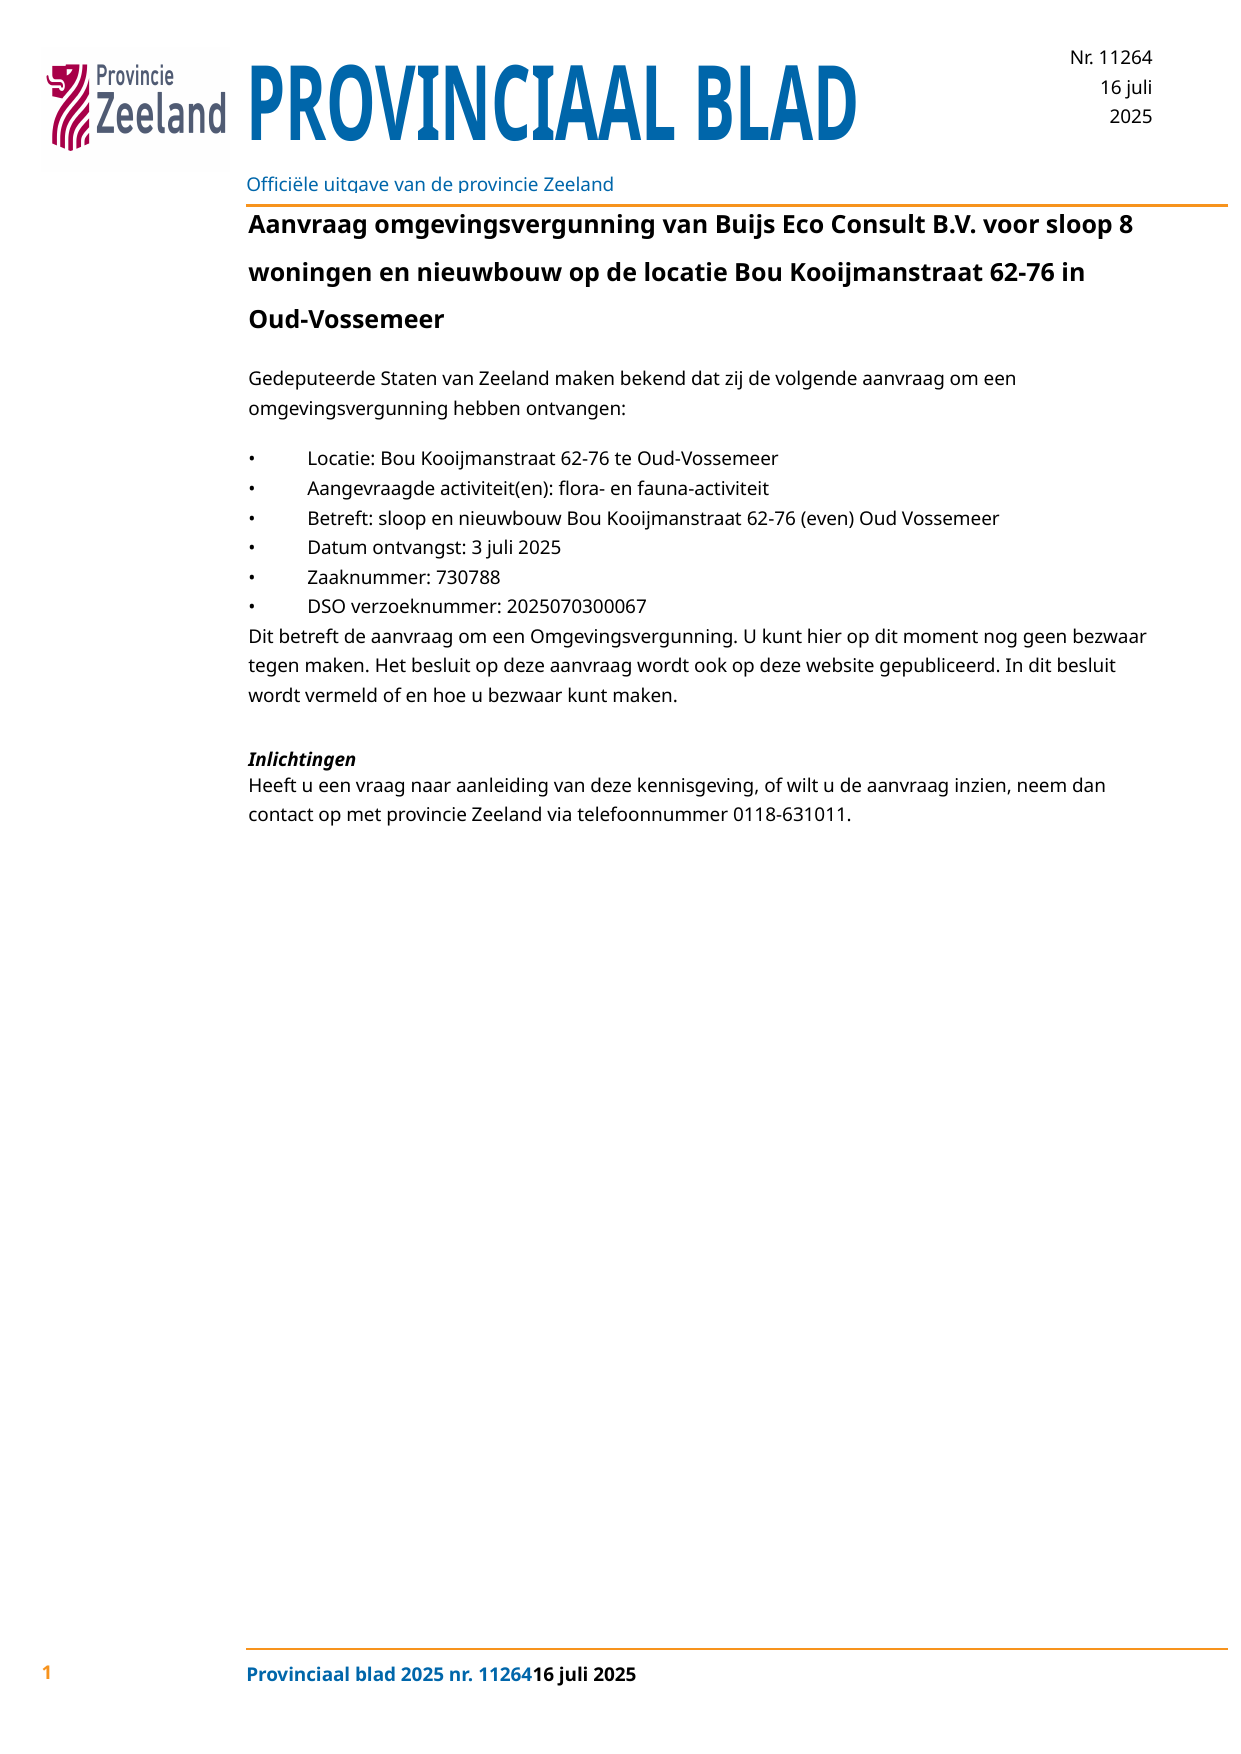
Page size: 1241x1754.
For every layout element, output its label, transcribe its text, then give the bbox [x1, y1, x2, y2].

list Locatie: Bou Kooijmanstraat 62-76 te Oud-Vossemeer [248, 446, 1152, 471]
text Inlichtingen [248, 746, 1152, 772]
text Heeft u een vraag naar aanleiding van deze kennisgeving, of wilt u de aanvraag inzien, neem dan contact op met provincie Zeeland via telefoonnummer 0118-631011. [248, 772, 1152, 827]
list Betreft: sloop en nieuwbouw Bou Kooijmanstraat 62-76 (even) Oud Vossemeer [248, 505, 1152, 530]
text Dit betreft de aanvraag om een Omgevingsvergunning. U kunt hier op dit moment nog geen bezwaar tegen maken. Het besluit op deze aanvraag wordt ook op deze website gepubliceerd. In dit besluit wordt vermeld of en hoe u bezwaar kunt maken. [248, 623, 1152, 708]
text Aanvraag omgevingsvergunning van Buijs Eco Consult B.V. voor sloop 8 woningen en nieuwbouw op de locatie Bou Kooijmanstraat 62-76 in Oud-Vossemeer [248, 207, 1152, 336]
list DSO verzoeknummer: 2025070300067 [248, 593, 1152, 619]
list Aangevraagde activiteit(en): flora- en fauna-activiteit [248, 475, 1152, 501]
list Zaaknummer: 730788 [248, 564, 1152, 589]
text Gedeputeerde Staten van Zeeland maken bekend dat zij de volgende aanvraag om een omgevingsvergunning hebben ontvangen: [248, 366, 1152, 421]
list Datum ontvangst: 3 juli 2025 [248, 534, 1152, 560]
picture [41, 47, 231, 172]
